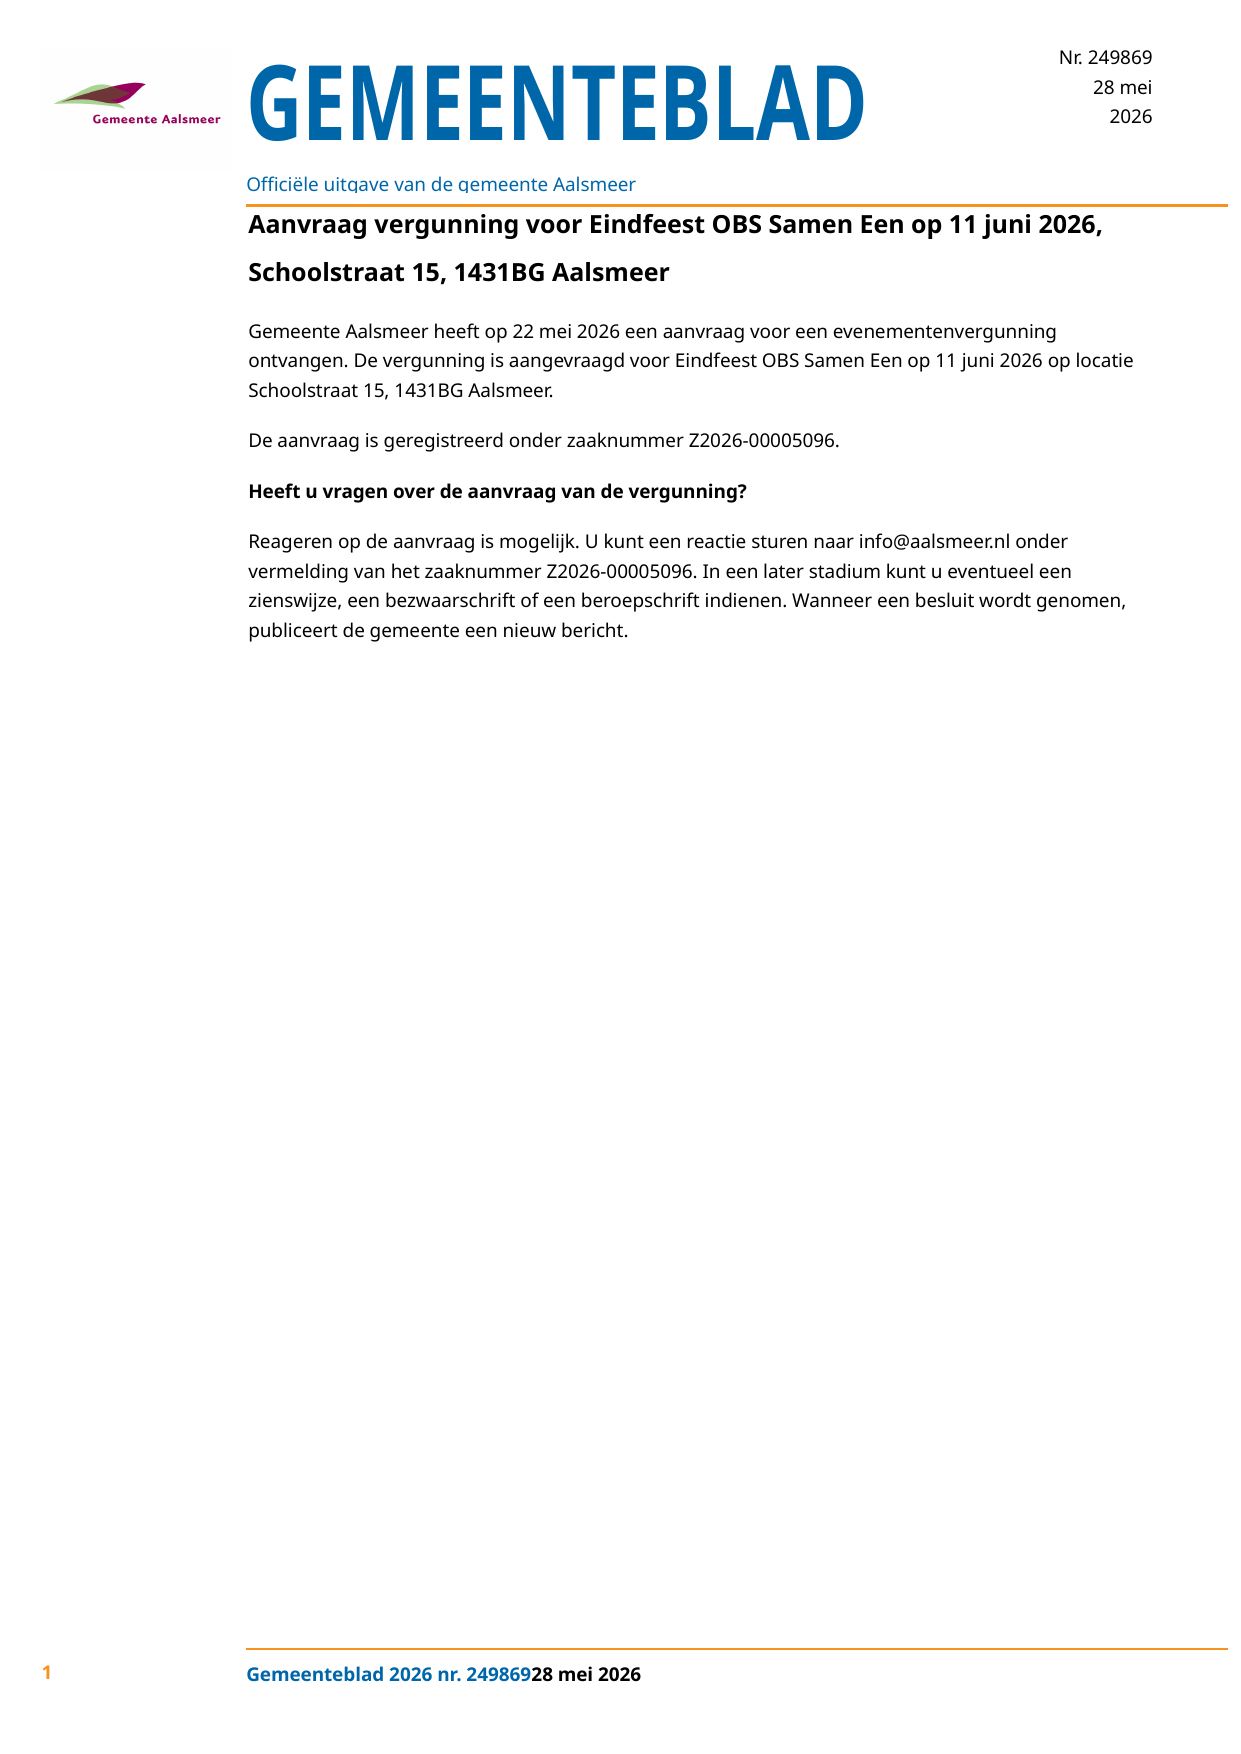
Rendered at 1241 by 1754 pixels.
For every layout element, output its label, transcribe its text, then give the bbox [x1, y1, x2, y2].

text Reageren op de aanvraag is mogelijk. U kunt een reactie sturen naar info@aalsmeer.nl onder vermelding van het zaaknummer Z2026-00005096. In een later stadium kunt u eventueel een zienswijze, een bezwaarschrift of een beroepschrift indienen. Wanneer een besluit wordt genomen, publiceert de gemeente een nieuw bericht. [248, 528, 1152, 643]
text Aanvraag vergunning voor Eindfeest OBS Samen Een op 11 juni 2026, Schoolstraat 15, 1431BG Aalsmeer [248, 207, 1152, 288]
text De aanvraag is geregistreerd onder zaaknummer Z2026-00005096. [248, 427, 1152, 453]
text Heeft u vragen over de aanvraag van de vergunning? [248, 478, 1152, 504]
text Gemeente Aalsmeer heeft op 22 mei 2026 een aanvraag voor een evenementenvergunning ontvangen. De vergunning is aangevraagd voor Eindfeest OBS Samen Een op 11 juni 2026 op locatie Schoolstraat 15, 1431BG Aalsmeer. [248, 318, 1152, 403]
picture [41, 47, 231, 172]
